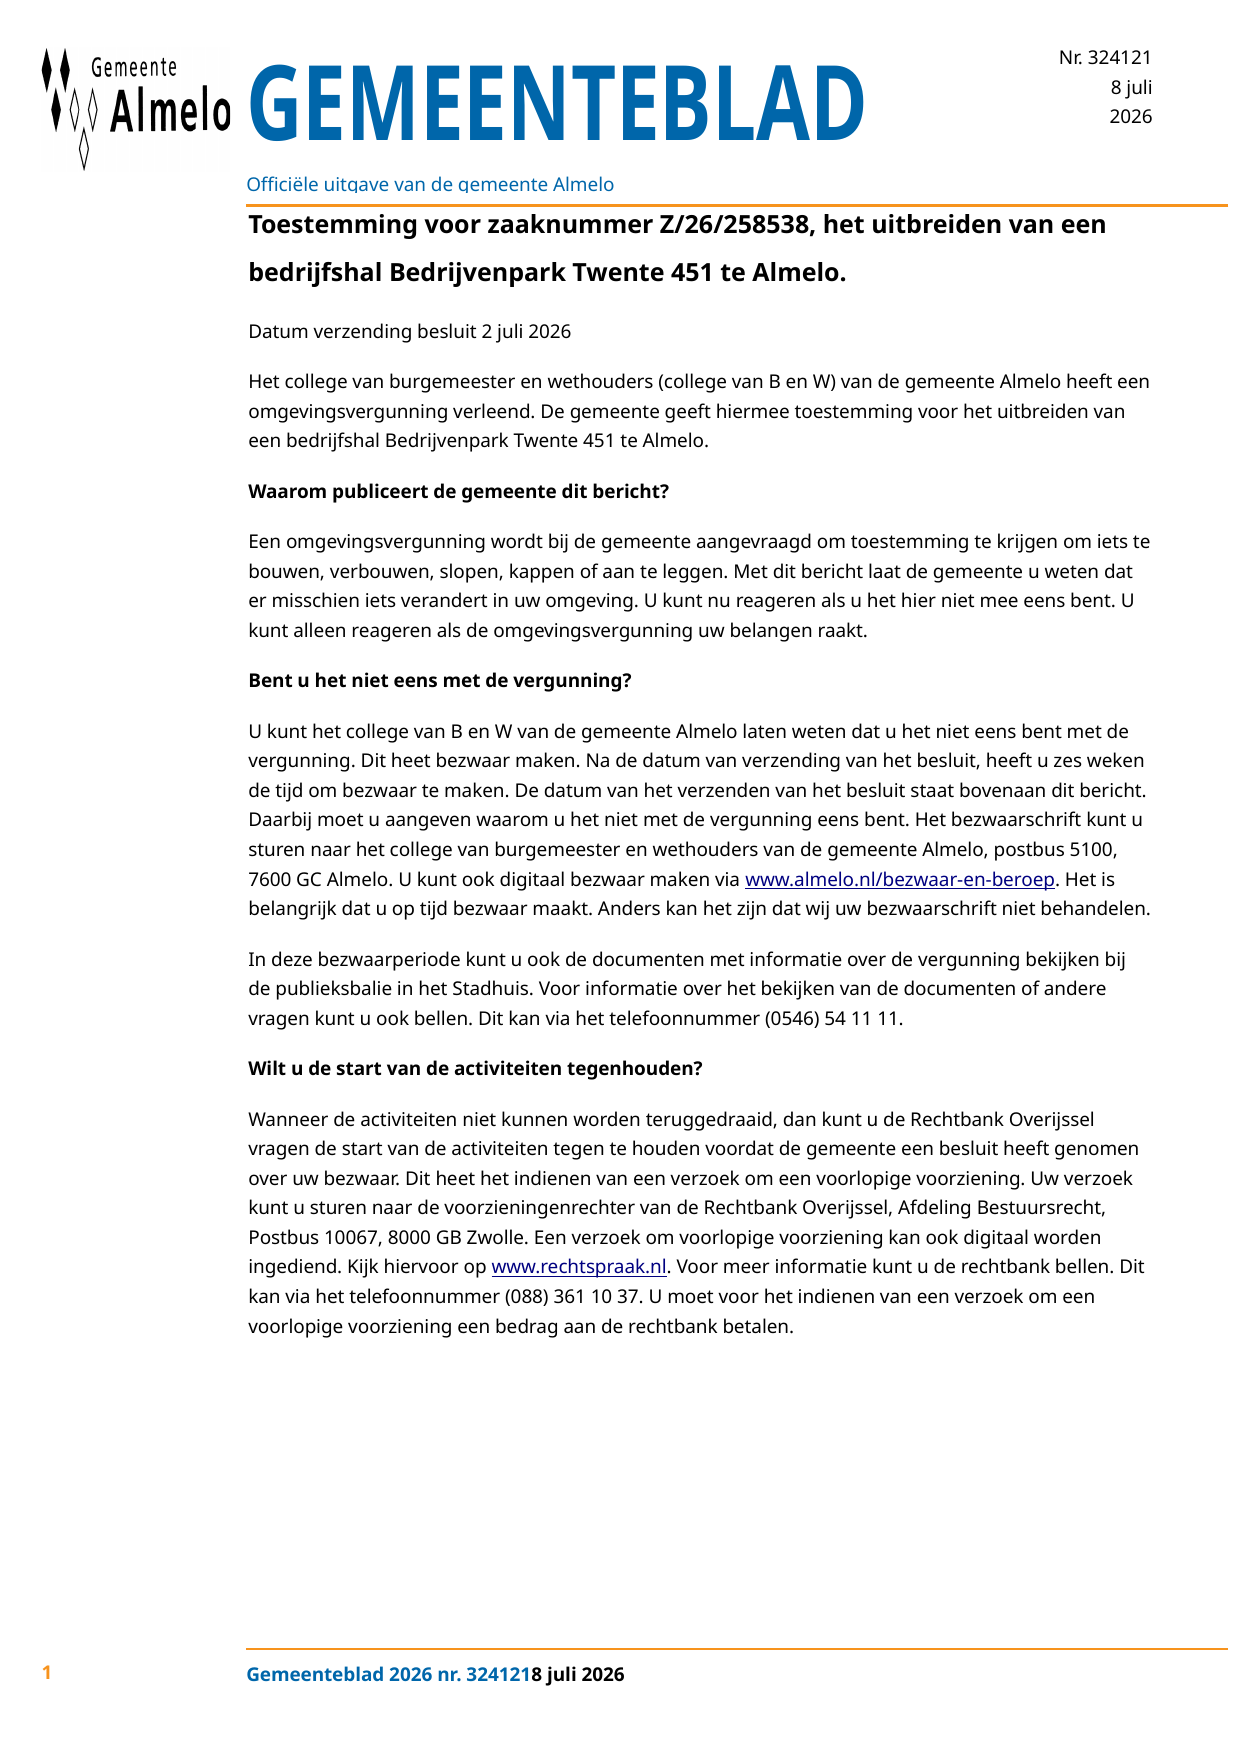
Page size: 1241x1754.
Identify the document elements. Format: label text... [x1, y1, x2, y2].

text Wilt u de start van de activiteiten tegenhouden? [248, 1055, 1152, 1081]
text Waarom publiceert de gemeente dit bericht? [248, 478, 1152, 504]
text Bent u het niet eens met de vergunning? [248, 667, 1152, 693]
text Het college van burgemeester en wethouders (college van B en W) van de gemeente Almelo heeft een omgevingsvergunning verleend. De gemeente geeft hiermee toestemming voor het uitbreiden van een bedrijfshal Bedrijvenpark Twente 451 te Almelo. [248, 368, 1152, 453]
text Een omgevingsvergunning wordt bij de gemeente aangevraagd om toestemming te krijgen om iets te bouwen, verbouwen, slopen, kappen of aan te leggen. Met dit bericht laat de gemeente u weten dat er misschien iets verandert in uw omgeving. U kunt nu reageren als u het hier niet mee eens bent. U kunt alleen reageren als de omgevingsvergunning uw belangen raakt. [248, 528, 1152, 643]
text Toestemming voor zaaknummer Z/26/258538, het uitbreiden van een bedrijfshal Bedrijvenpark Twente 451 te Almelo. [248, 207, 1152, 288]
text Wanneer de activiteiten niet kunnen worden teruggedraaid, dan kunt u de Rechtbank Overijssel vragen de start van de activiteiten tegen te houden voordat de gemeente een besluit heeft genomen over uw bezwaar. Dit heet het indienen van een verzoek om een voorlopige voorziening. Uw verzoek kunt u sturen naar de voorzieningenrechter van de Rechtbank Overijssel, Afdeling Bestuursrecht, Postbus 10067, 8000 GB Zwolle. Een verzoek om voorlopige voorziening kan ook digitaal worden ingediend. Kijk hiervoor op www.rechtspraak.nl. Voor meer informatie kunt u de rechtbank bellen. Dit kan via het telefoonnummer (088) 361 10 37. U moet voor het indienen van een verzoek om een voorlopige voorziening een bedrag aan de rechtbank betalen. [248, 1106, 1152, 1339]
picture [41, 47, 231, 172]
text Datum verzending besluit 2 juli 2026 [248, 318, 1152, 344]
text In deze bezwaarperiode kunt u ook de documenten met informatie over de vergunning bekijken bij de publieksbalie in het Stadhuis. Voor informatie over het bekijken van de documenten of andere vragen kunt u ook bellen. Dit kan via het telefoonnummer (0546) 54 11 11. [248, 946, 1152, 1031]
text U kunt het college van B en W van de gemeente Almelo laten weten dat u het niet eens bent met de vergunning. Dit heet bezwaar maken. Na de datum van verzending van het besluit, heeft u zes weken de tijd om bezwaar te maken. De datum van het verzenden van het besluit staat bovenaan dit bericht. Daarbij moet u aangeven waarom u het niet met de vergunning eens bent. Het bezwaarschrift kunt u sturen naar het college van burgemeester en wethouders van de gemeente Almelo, postbus 5100, 7600 GC Almelo. U kunt ook digitaal bezwaar maken via www.almelo.nl/bezwaar-en-beroep. Het is belangrijk dat u op tijd bezwaar maakt. Anders kan het zijn dat wij uw bezwaarschrift niet behandelen. [248, 718, 1152, 921]
